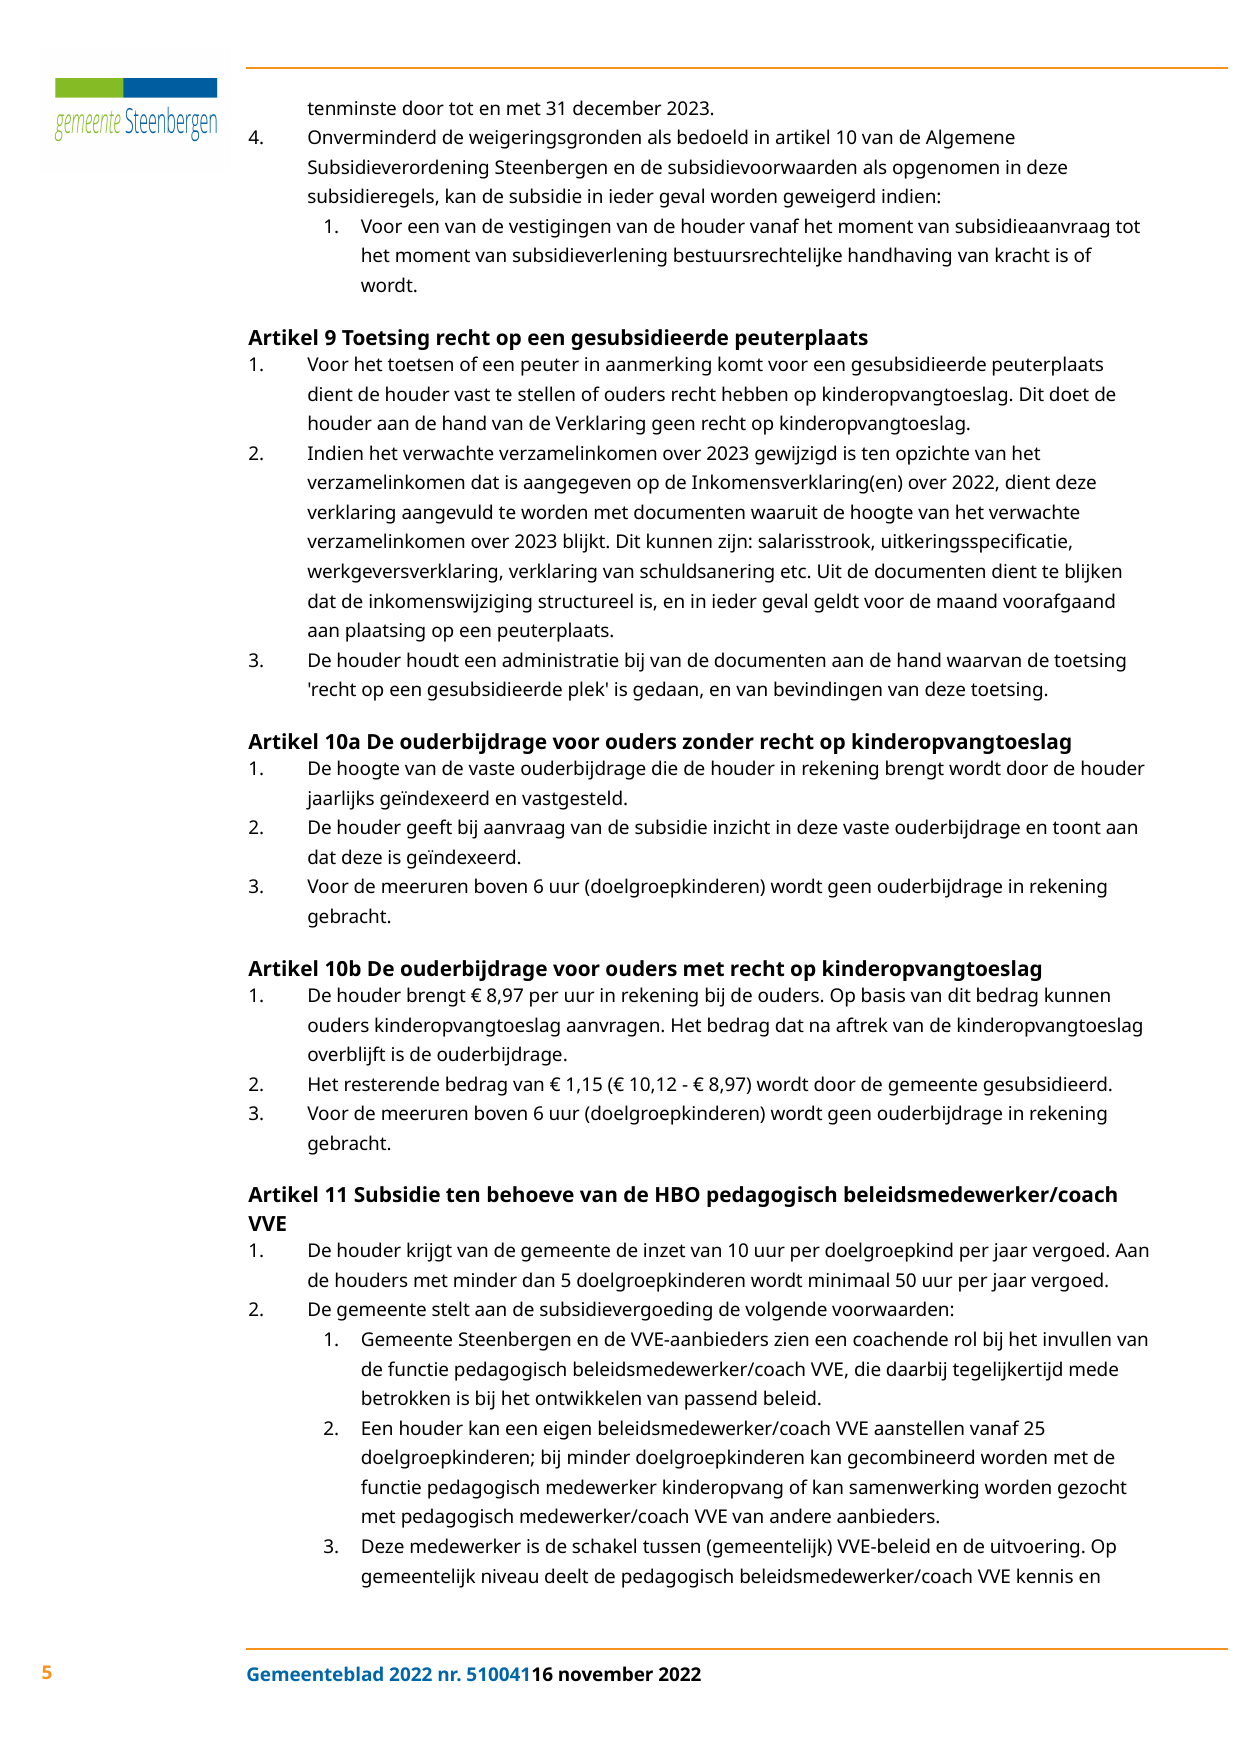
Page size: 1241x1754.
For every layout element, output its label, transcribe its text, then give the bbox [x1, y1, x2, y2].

list De houder houdt een administratie bij van de documenten aan de hand waarvan de toetsing 'recht op een gesubsidieerde plek' is gedaan, en van bevindingen van deze toetsing. [248, 647, 1152, 702]
list Indien het verwachte verzamelinkomen over 2023 gewijzigd is ten opzichte van het verzamelinkomen dat is aangegeven op de Inkomensverklaring(en) over 2022, dient deze verklaring aangevuld te worden met documenten waaruit de hoogte van het verwachte verzamelinkomen over 2023 blijkt. Dit kunnen zijn: salarisstrook, uitkeringsspecificatie, werkgeversverklaring, verklaring van schuldsanering etc. Uit de documenten dient te blijken dat de inkomenswijziging structureel is, en in ieder geval geldt voor de maand voorafgaand aan plaatsing op een peuterplaats. [248, 440, 1152, 643]
list De gemeente stelt aan de subsidievergoeding de volgende voorwaarden: [248, 1297, 1152, 1322]
list Voor de meeruren boven 6 uur (doelgroepkinderen) wordt geen ouderbijdrage in rekening gebracht. [248, 874, 1152, 929]
list Voor een van de vestigingen van de houder vanaf het moment van subsidieaanvraag tot het moment van subsidieverlening bestuursrechtelijke handhaving van kracht is of wordt. [323, 213, 1152, 298]
list Een houder kan een eigen beleidsmedewerker/coach VVE aanstellen vanaf 25 doelgroepkinderen; bij minder doelgroepkinderen kan gecombineerd worden met de functie pedagogisch medewerker kinderopvang of kan samenwerking worden gezocht met pedagogisch medewerker/coach VVE van andere aanbieders. [323, 1415, 1152, 1529]
list tenminste door tot en met 31 december 2023. [248, 95, 1152, 121]
text Artikel 11 Subsidie ten behoeve van de HBO pedagogisch beleidsmedewerker/coach VVE [248, 1181, 1152, 1237]
list Het resterende bedrag van € 1,15 (€ 10,12 - € 8,97) wordt door de gemeente gesubsidieerd. [248, 1071, 1152, 1097]
text Artikel 9 Toetsing recht op een gesubsidieerde peuterplaats [248, 323, 1152, 351]
list De hoogte van de vaste ouderbijdrage die de houder in rekening brengt wordt door de houder jaarlijks geïndexeerd en vastgesteld. [248, 755, 1152, 811]
list Onverminderd de weigeringsgronden als bedoeld in artikel 10 van de Algemene Subsidieverordening Steenbergen en de subsidievoorwaarden als opgenomen in deze subsidieregels, kan de subsidie in ieder geval worden geweigerd indien: [248, 124, 1152, 209]
list De houder krijgt van de gemeente de inzet van 10 uur per doelgroepkind per jaar vergoed. Aan de houders met minder dan 5 doelgroepkinderen wordt minimaal 50 uur per jaar vergoed. [248, 1237, 1152, 1293]
list Voor het toetsen of een peuter in aanmerking komt voor een gesubsidieerde peuterplaats dient de houder vast te stellen of ouders recht hebben op kinderopvangtoeslag. Dit doet de houder aan de hand van de Verklaring geen recht op kinderopvangtoeslag. [248, 351, 1152, 436]
list Voor de meeruren boven 6 uur (doelgroepkinderen) wordt geen ouderbijdrage in rekening gebracht. [248, 1101, 1152, 1156]
text Artikel 10a De ouderbijdrage voor ouders zonder recht op kinderopvangtoeslag [248, 727, 1152, 755]
list De houder geeft bij aanvraag van de subsidie inzicht in deze vaste ouderbijdrage en toont aan dat deze is geïndexeerd. [248, 814, 1152, 870]
list De houder brengt € 8,97 per uur in rekening bij de ouders. Op basis van dit bedrag kunnen ouders kinderopvangtoeslag aanvragen. Het bedrag dat na aftrek van de kinderopvangtoeslag overblijft is de ouderbijdrage. [248, 982, 1152, 1067]
list Gemeente Steenbergen en de VVE-aanbieders zien een coachende rol bij het invullen van de functie pedagogisch beleidsmedewerker/coach VVE, die daarbij tegelijkertijd mede betrokken is bij het ontwikkelen van passend beleid. [323, 1326, 1152, 1411]
list Deze medewerker is de schakel tussen (gemeentelijk) VVE-beleid en de uitvoering. Op gemeentelijk niveau deelt de pedagogisch beleidsmedewerker/coach VVE kennis en [323, 1533, 1152, 1588]
picture [41, 47, 231, 172]
text Artikel 10b De ouderbijdrage voor ouders met recht op kinderopvangtoeslag [248, 954, 1152, 982]
